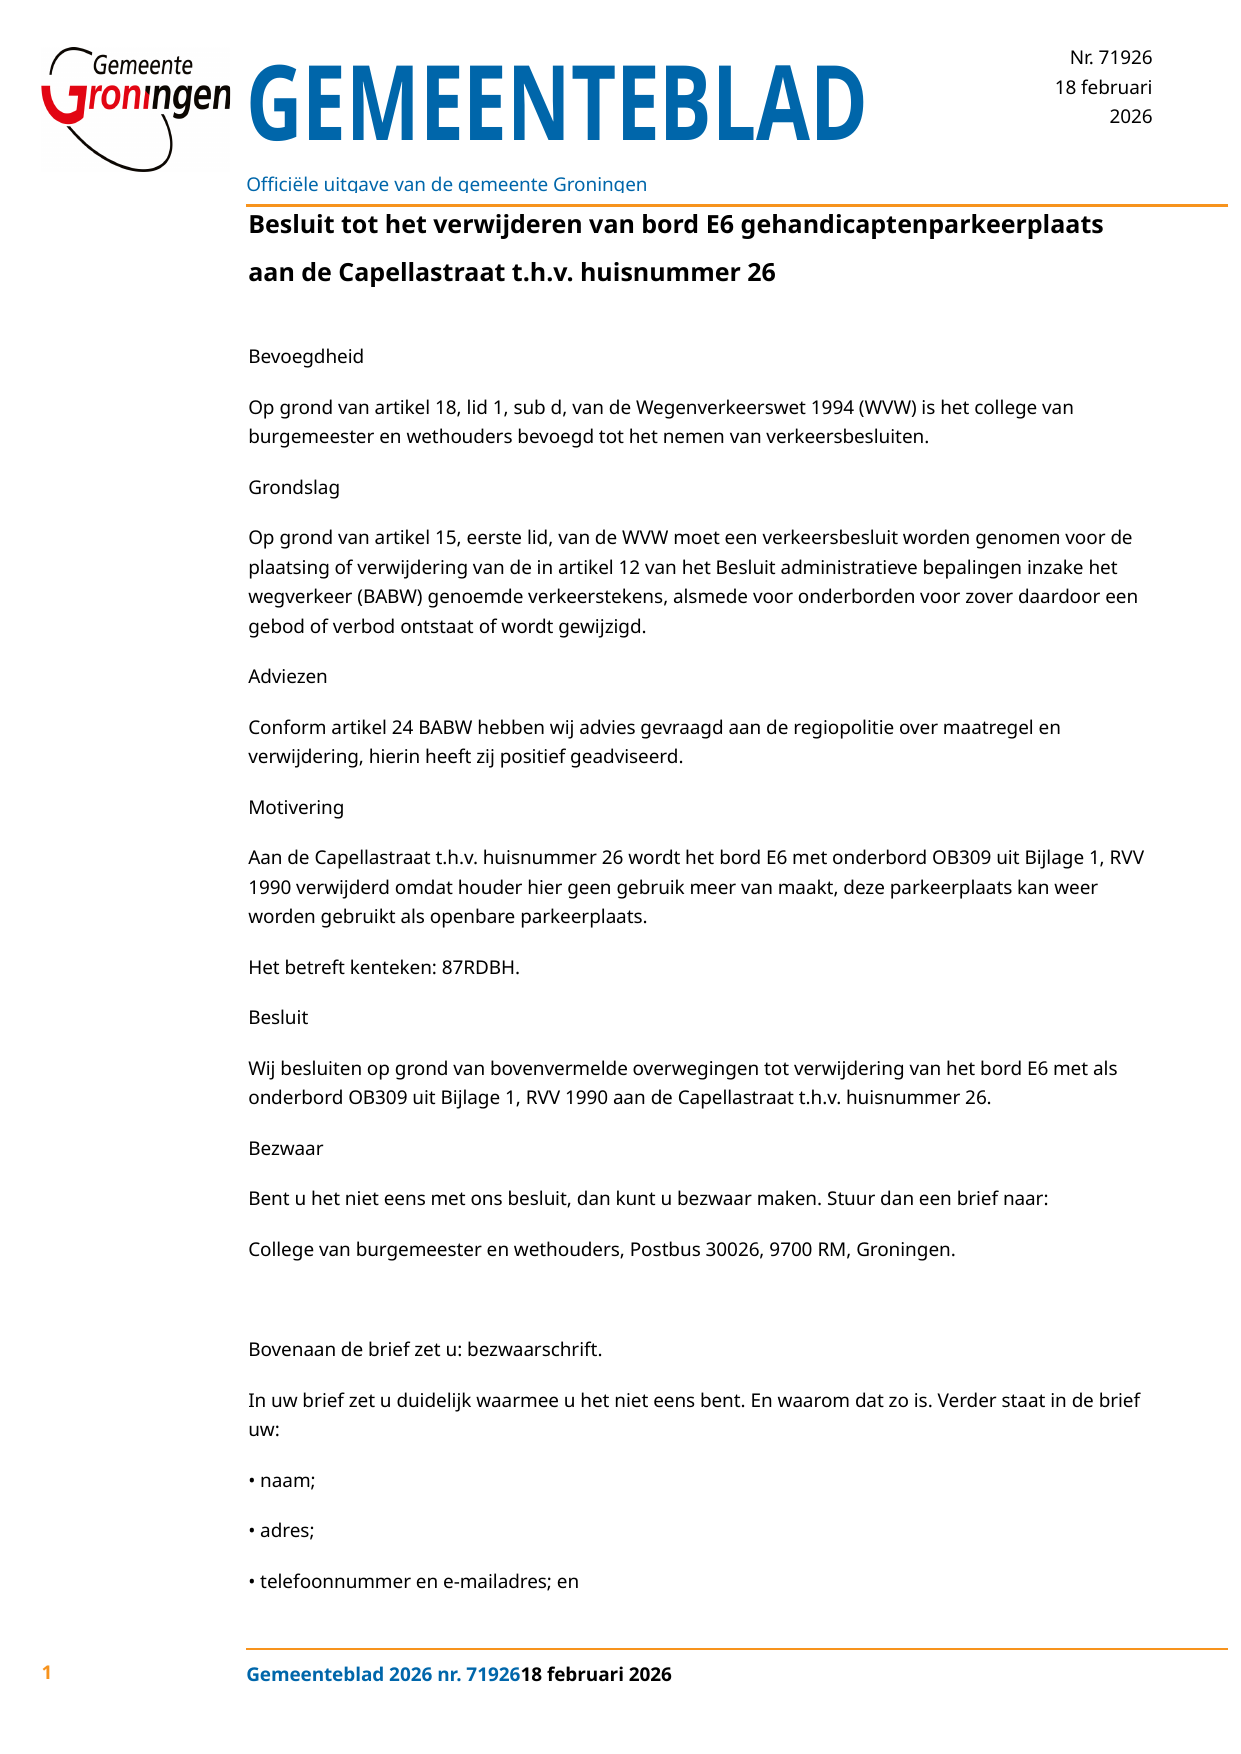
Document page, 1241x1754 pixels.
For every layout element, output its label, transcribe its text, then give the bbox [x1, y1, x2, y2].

text • naam; [248, 1467, 1152, 1493]
text Adviezen [248, 664, 1152, 689]
text Bevoegdheid [248, 344, 1152, 369]
text Bent u het niet eens met ons besluit, dan kunt u bezwaar maken. Stuur dan een brief naar: [248, 1185, 1152, 1211]
text • telefoonnummer en e-mailadres; en [248, 1568, 1152, 1593]
text • adres; [248, 1517, 1152, 1543]
text Wij besluiten op grond van bovenvermelde overwegingen tot verwijdering van het bord E6 met als onderbord OB309 uit Bijlage 1, RVV 1990 aan de Capellastraat t.h.v. huisnummer 26. [248, 1055, 1152, 1110]
picture [41, 47, 231, 172]
text Besluit [248, 1004, 1152, 1030]
text Motivering [248, 794, 1152, 820]
text Besluit tot het verwijderen van bord E6 gehandicaptenparkeerplaats aan de Capellastraat t.h.v. huisnummer 26 [248, 207, 1152, 288]
text Op grond van artikel 18, lid 1, sub d, van de Wegenverkeerswet 1994 (WVW) is het college van burgemeester en wethouders bevoegd tot het nemen van verkeersbesluiten. [248, 394, 1152, 449]
text Op grond van artikel 15, eerste lid, van de WVW moet een verkeersbesluit worden genomen voor de plaatsing of verwijdering van de in artikel 12 van het Besluit administratieve bepalingen inzake het wegverkeer (BABW) genoemde verkeerstekens, alsmede voor onderborden voor zover daardoor een gebod of verbod ontstaat of wordt gewijzigd. [248, 524, 1152, 639]
text Conform artikel 24 BABW hebben wij advies gevraagd aan de regiopolitie over maatregel en verwijdering, hierin heeft zij positief geadviseerd. [248, 714, 1152, 769]
text In uw brief zet u duidelijk waarmee u het niet eens bent. En waarom dat zo is. Verder staat in de brief uw: [248, 1387, 1152, 1442]
text Bezwaar [248, 1135, 1152, 1161]
text Het betreft kenteken: 87RDBH. [248, 954, 1152, 980]
text Aan de Capellastraat t.h.v. huisnummer 26 wordt het bord E6 met onderbord OB309 uit Bijlage 1, RVV 1990 verwijderd omdat houder hier geen gebruik meer van maakt, deze parkeerplaats kan weer worden gebruikt als openbare parkeerplaats. [248, 844, 1152, 929]
text Grondslag [248, 474, 1152, 500]
text Bovenaan de brief zet u: bezwaarschrift. [248, 1337, 1152, 1362]
text College van burgemeester en wethouders, Postbus 30026, 9700 RM, Groningen. [248, 1236, 1152, 1261]
